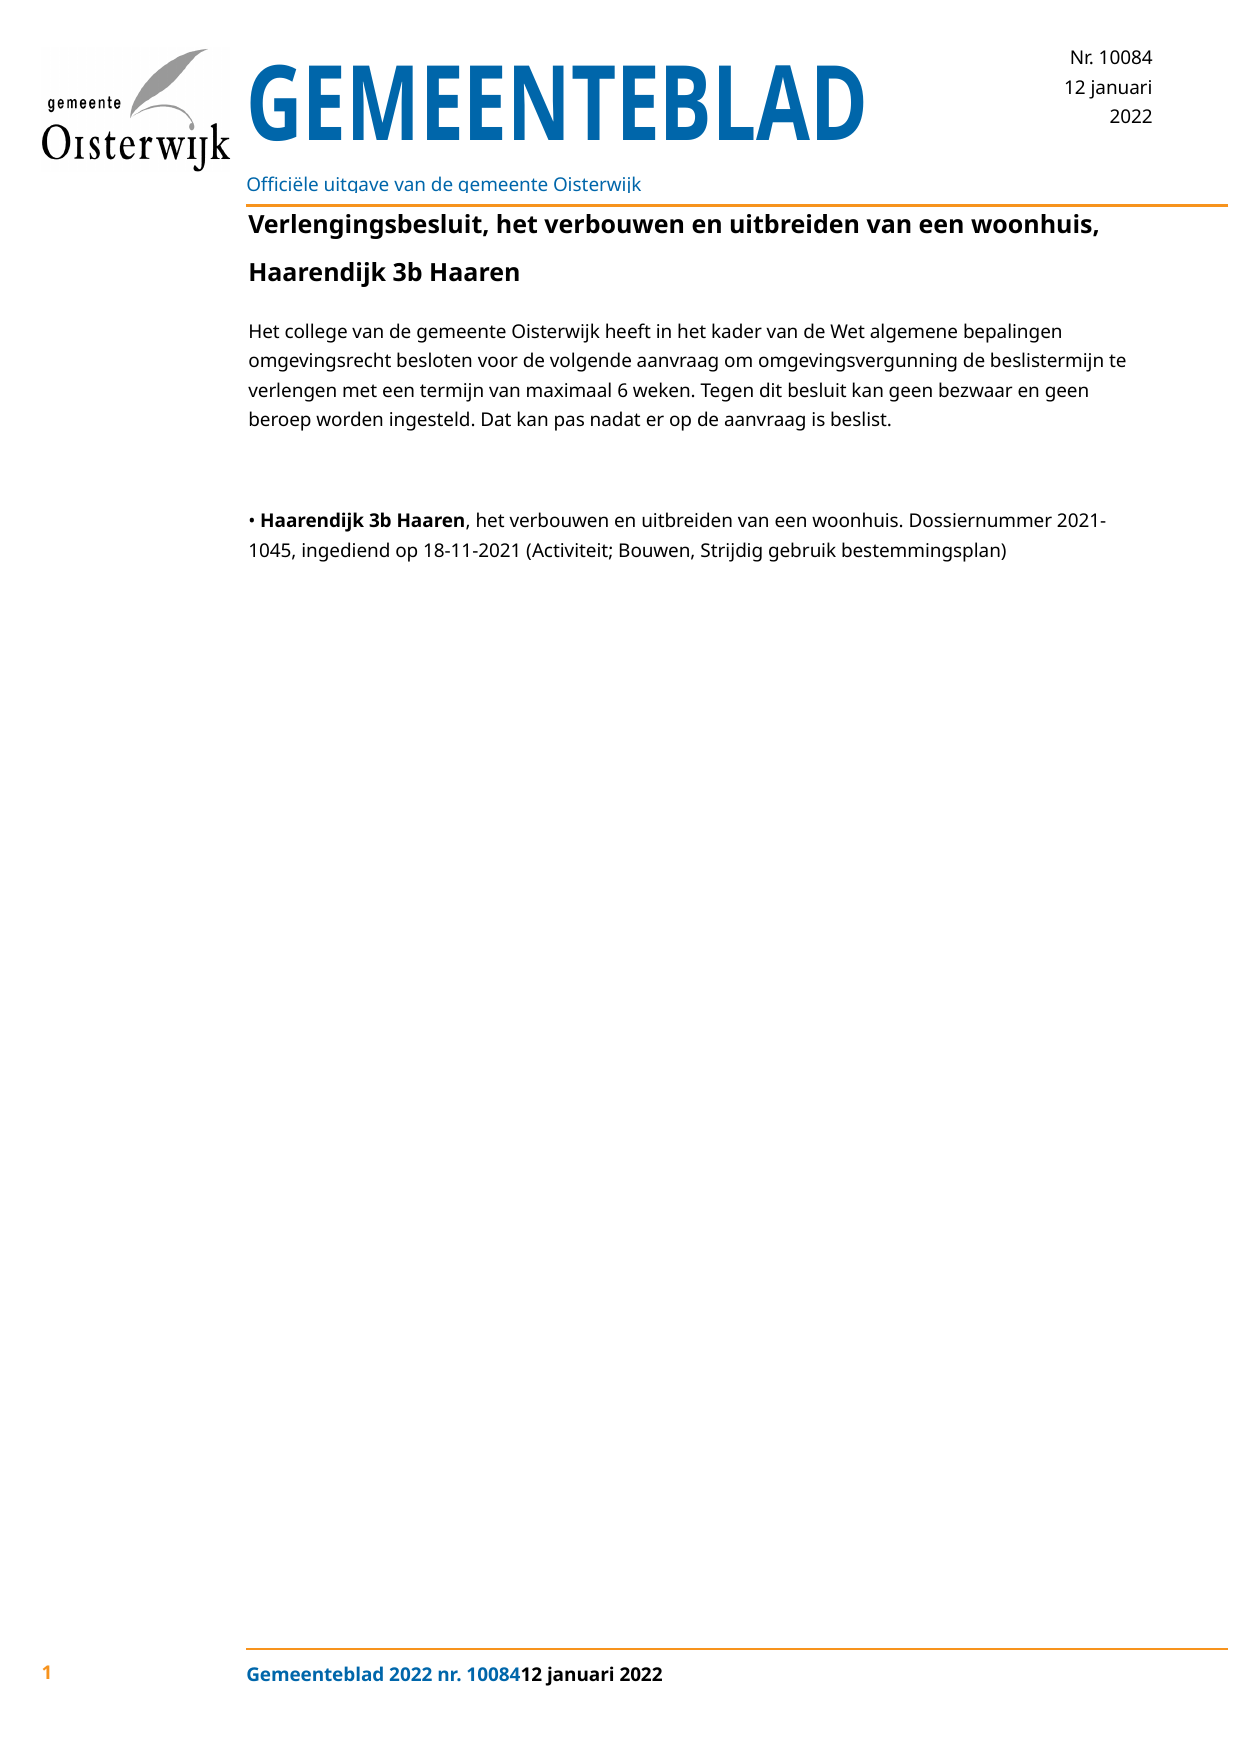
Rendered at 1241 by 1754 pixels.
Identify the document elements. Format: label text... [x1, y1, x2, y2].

text Verlengingsbesluit, het verbouwen en uitbreiden van een woonhuis, Haarendijk 3b Haaren [248, 207, 1152, 288]
text Het college van de gemeente Oisterwijk heeft in het kader van de Wet algemene bepalingen omgevingsrecht besloten voor de volgende aanvraag om omgevingsvergunning de beslistermijn te verlengen met een termijn van maximaal 6 weken. Tegen dit besluit kan geen bezwaar en geen beroep worden ingesteld. Dat kan pas nadat er op de aanvraag is beslist. [248, 318, 1152, 432]
text • Haarendijk 3b Haaren, het verbouwen en uitbreiden van een woonhuis. Dossiernummer 2021-1045, ingediend op 18-11-2021 (Activiteit; Bouwen, Strijdig gebruik bestemmingsplan) [248, 507, 1152, 563]
picture [41, 47, 231, 172]
